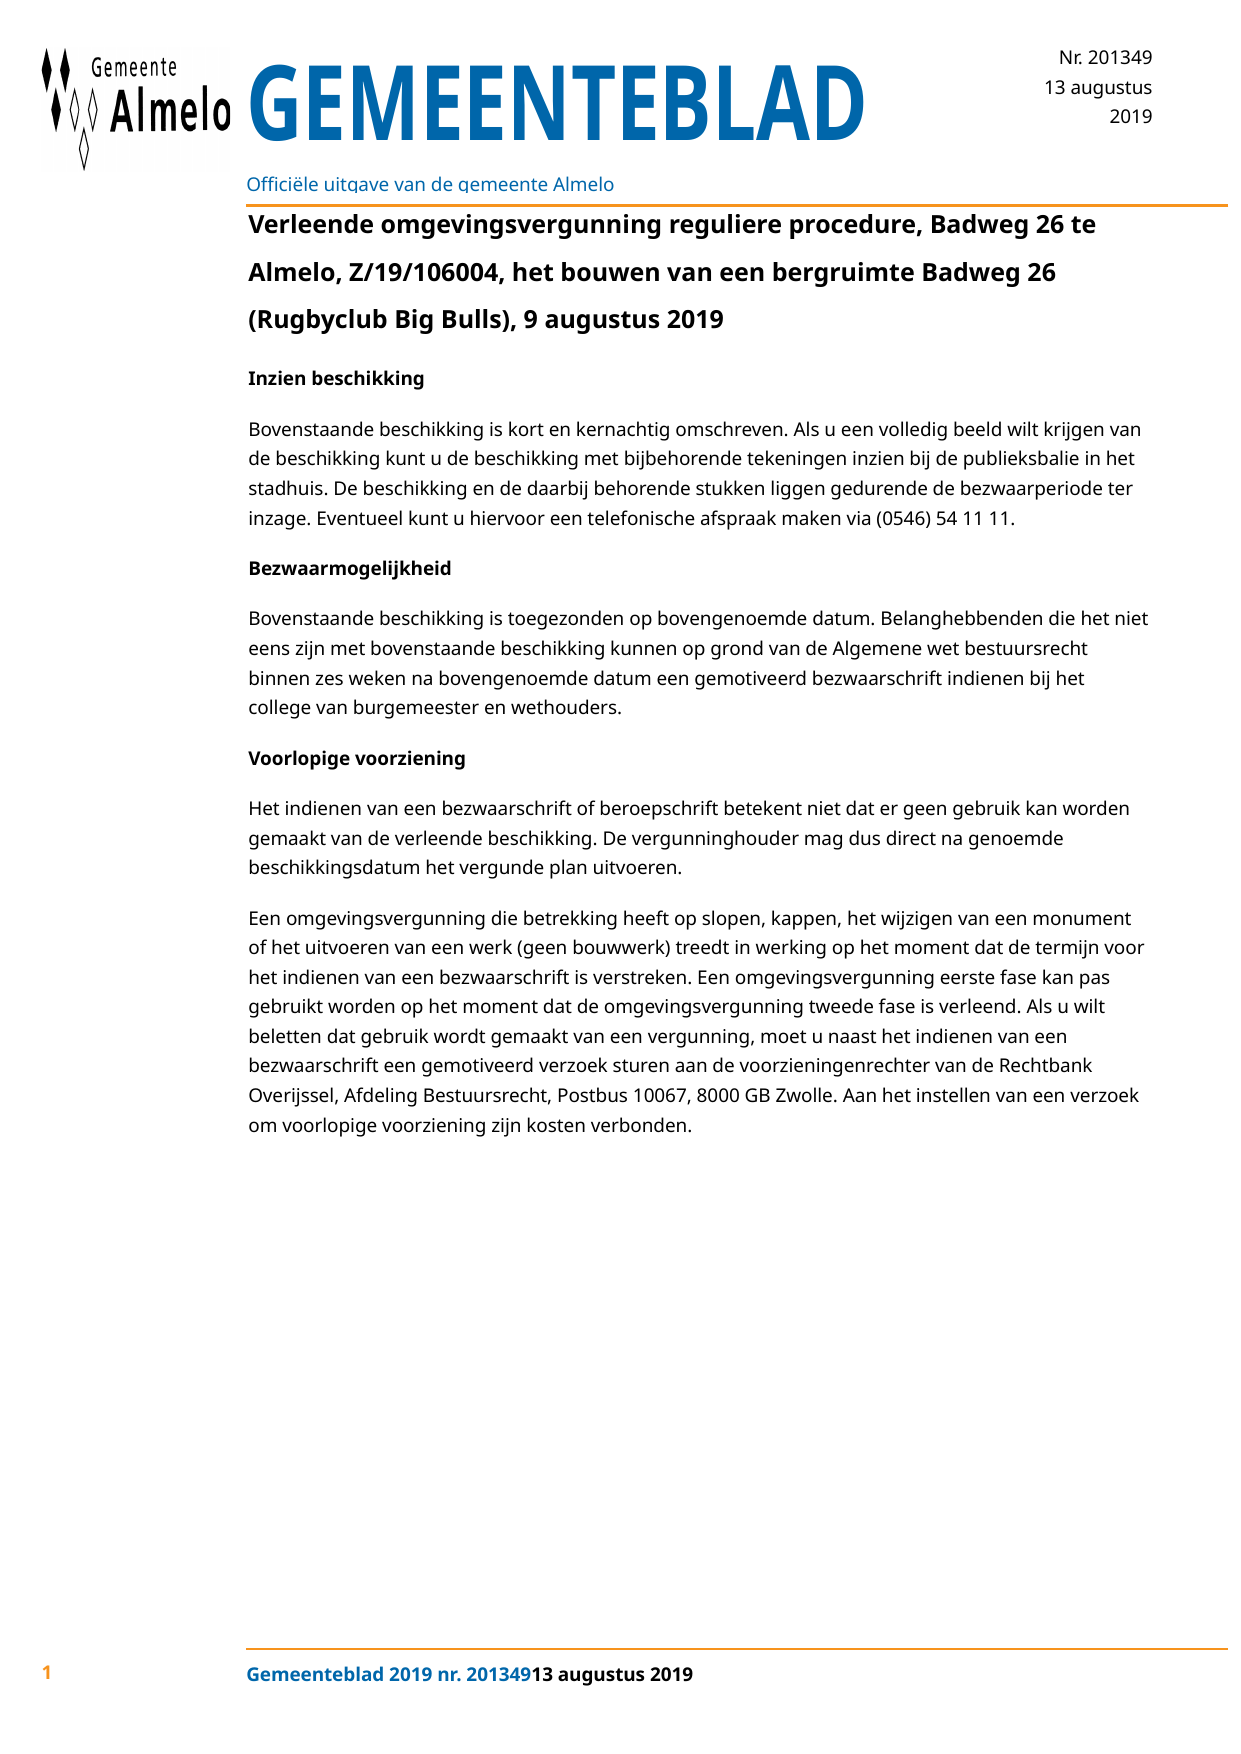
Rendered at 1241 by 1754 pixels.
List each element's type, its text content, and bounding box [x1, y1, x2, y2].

text Een omgevingsvergunning die betrekking heeft op slopen, kappen, het wijzigen van een monument of het uitvoeren van een werk (geen bouwwerk) treedt in werking op het moment dat de termijn voor het indienen van een bezwaarschrift is verstreken. Een omgevingsvergunning eerste fase kan pas gebruikt worden op het moment dat de omgevingsvergunning tweede fase is verleend. Als u wilt beletten dat gebruik wordt gemaakt van een vergunning, moet u naast het indienen van een bezwaarschrift een gemotiveerd verzoek sturen aan de voorzieningenrechter van de Rechtbank Overijssel, Afdeling Bestuursrecht, Postbus 10067, 8000 GB Zwolle. Aan het instellen van een verzoek om voorlopige voorziening zijn kosten verbonden. [248, 905, 1152, 1137]
text Inzien beschikking [248, 366, 1152, 391]
picture [41, 47, 231, 172]
text Bovenstaande beschikking is kort en kernachtig omschreven. Als u een volledig beeld wilt krijgen van de beschikking kunt u de beschikking met bijbehorende tekeningen inzien bij de publieksbalie in het stadhuis. De beschikking en de daarbij behorende stukken liggen gedurende de bezwaarperiode ter inzage. Eventueel kunt u hiervoor een telefonische afspraak maken via (0546) 54 11 11. [248, 416, 1152, 530]
text Bovenstaande beschikking is toegezonden op bovengenoemde datum. Belanghebbenden die het niet eens zijn met bovenstaande beschikking kunnen op grond van de Algemene wet bestuursrecht binnen zes weken na bovengenoemde datum een gemotiveerd bezwaarschrift indienen bij het college van burgemeester en wethouders. [248, 606, 1152, 720]
text Het indienen van een bezwaarschrift of beroepschrift betekent niet dat er geen gebruik kan worden gemaakt van de verleende beschikking. De vergunninghouder mag dus direct na genoemde beschikkingsdatum het vergunde plan uitvoeren. [248, 795, 1152, 880]
text Bezwaarmogelijkheid [248, 555, 1152, 581]
text Verleende omgevingsvergunning reguliere procedure, Badweg 26 te Almelo, Z/19/106004, het bouwen van een bergruimte Badweg 26 (Rugbyclub Big Bulls), 9 augustus 2019 [248, 207, 1152, 336]
text Voorlopige voorziening [248, 745, 1152, 770]
